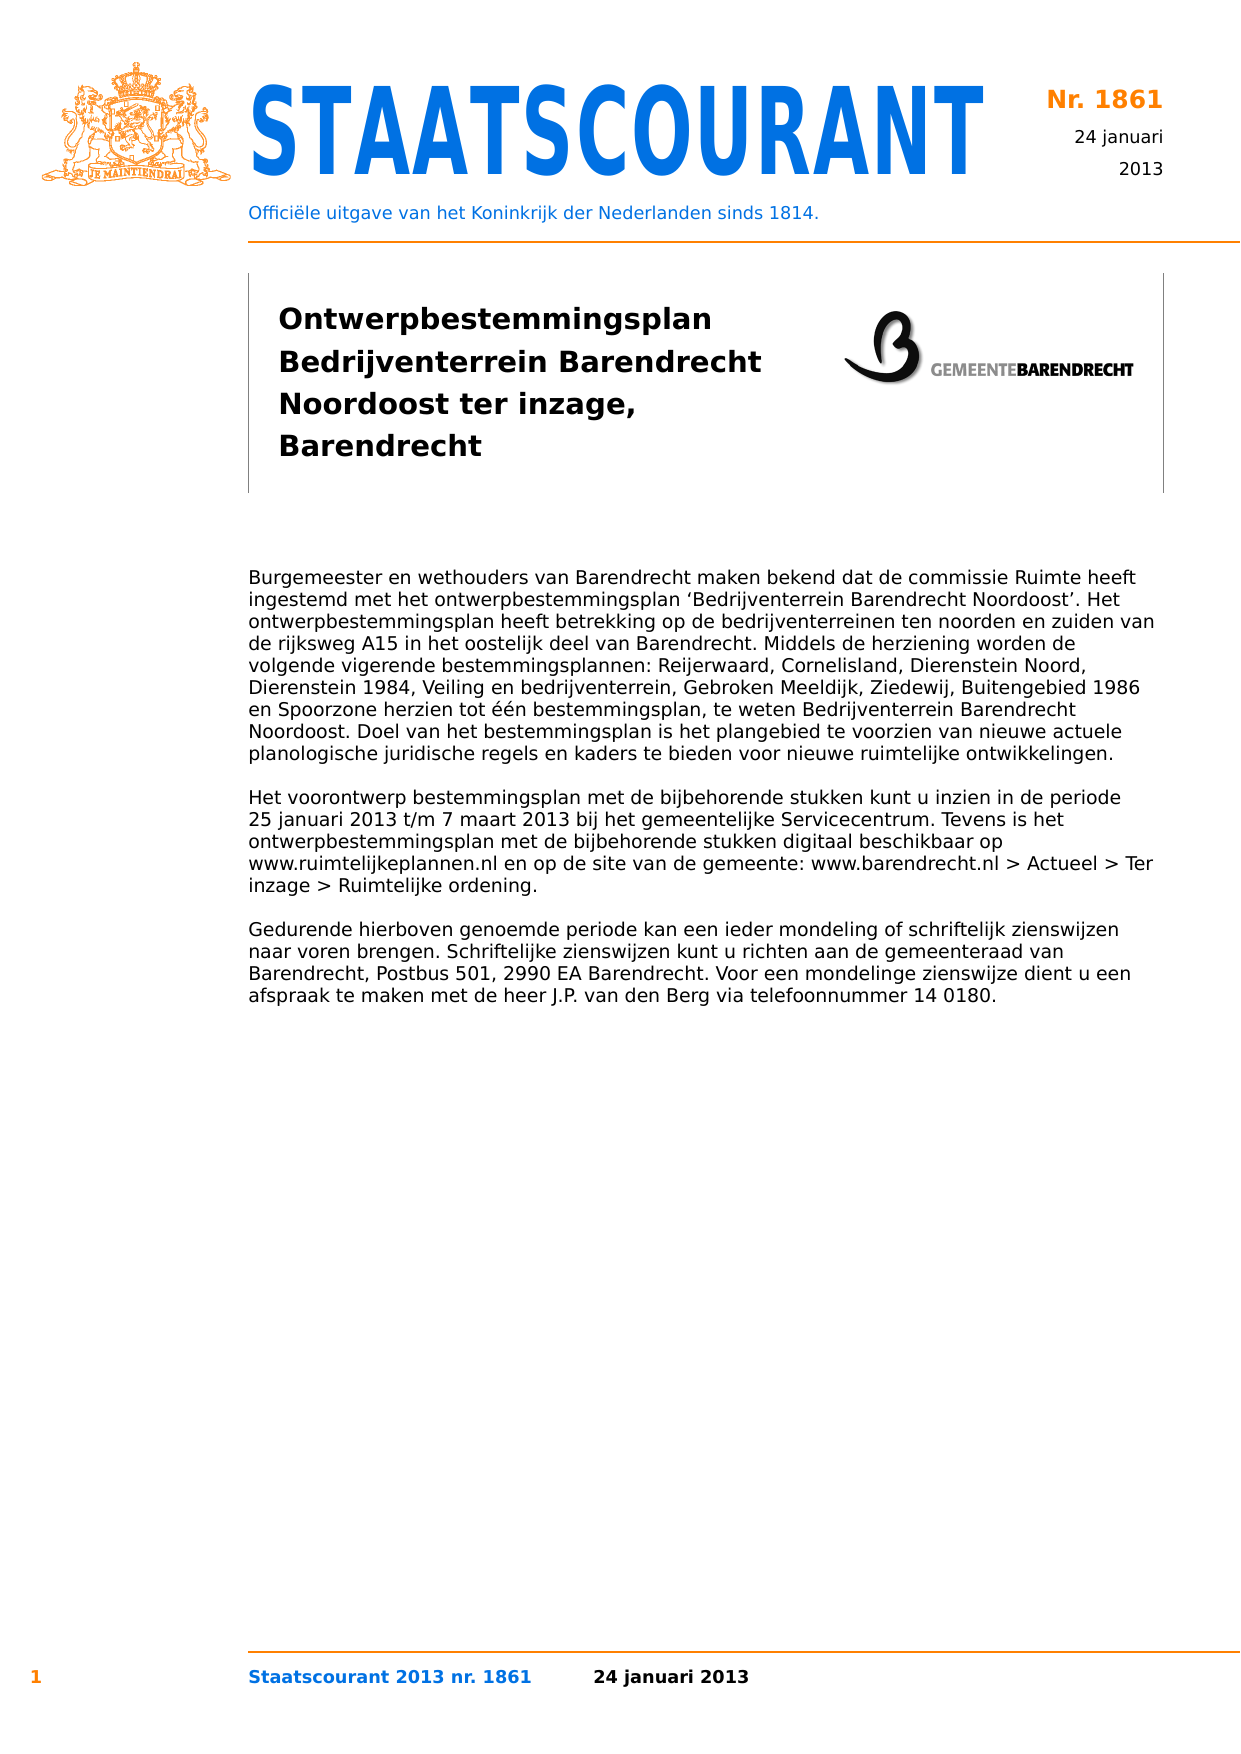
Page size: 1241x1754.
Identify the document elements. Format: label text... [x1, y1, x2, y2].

table_cell 2013 [998, 153, 1240, 203]
text Burgemeester en wethouders van Barendrecht maken bekend dat de commissie Ruimte heeft ingestemd met het ontwerpbestemmingsplan ‘Bedrijventerrein Barendrecht Noordoost’. Het ontwerpbestemmingsplan heeft betrekking op de bedrijventerreinen ten noorden en zuiden van de rijksweg A15 in het oostelijk deel van Barendrecht. Middels de herziening worden de volgende vigerende bestemmingsplannen: Reijerwaard, Cornelisland, Dierenstein Noord, Dierenstein 1984, Veiling en bedrijventerrein, Gebroken Meeldijk, Ziedewij, Buitengebied 1986 en Spoorzone herzien tot één bestemmingsplan, te weten Bedrijventerrein Barendrecht Noordoost. Doel van het bestemmingsplan is het plangebied te voorzien van nieuwe actuele planologische juridische regels en kaders te bieden voor nieuwe ruimtelijke ontwikkelingen. [248, 567, 1163, 765]
picture [41, 62, 231, 186]
table_cell Officiële uitgave van het Koninkrijk der Nederlanden sinds 1814. [248, 203, 1240, 241]
picture [838, 302, 1134, 397]
text Het voorontwerp bestemmingsplan met de bijbehorende stukken kunt u inzien in de periode 25 januari 2013 t/m 7 maart 2013 bij het gemeentelijke Servicecentrum. Tevens is het ontwerpbestemmingsplan met de bijbehorende stukken digitaal beschikbaar op www.ruimtelijkeplannen.nl en op de site van de gemeente: www.barendrecht.nl > Actueel > Ter inzage > Ruimtelijke ordening. [248, 787, 1163, 897]
subtitle Ontwerpbestemmingsplan Bedrijventerrein Barendrecht Noordoost ter inzage, Barendrecht [249, 273, 1163, 493]
text Gedurende hierboven genoemde periode kan een ieder mondeling of schriftelijk zienswijzen naar voren brengen. Schriftelijke zienswijzen kunt u richten aan de gemeenteraad van Barendrecht, Postbus 501, 2990 EA Barendrecht. Voor een mondelinge zienswijze dient u een afspraak te maken met de heer J.P. van den Berg via telefoonnummer 14 0180. [248, 918, 1163, 1006]
table_cell 24 januari [998, 121, 1240, 153]
table_header [25, 62, 248, 241]
table_header STAATSCOURANT [248, 62, 998, 203]
table_header Nr. 1861 [998, 62, 1240, 121]
